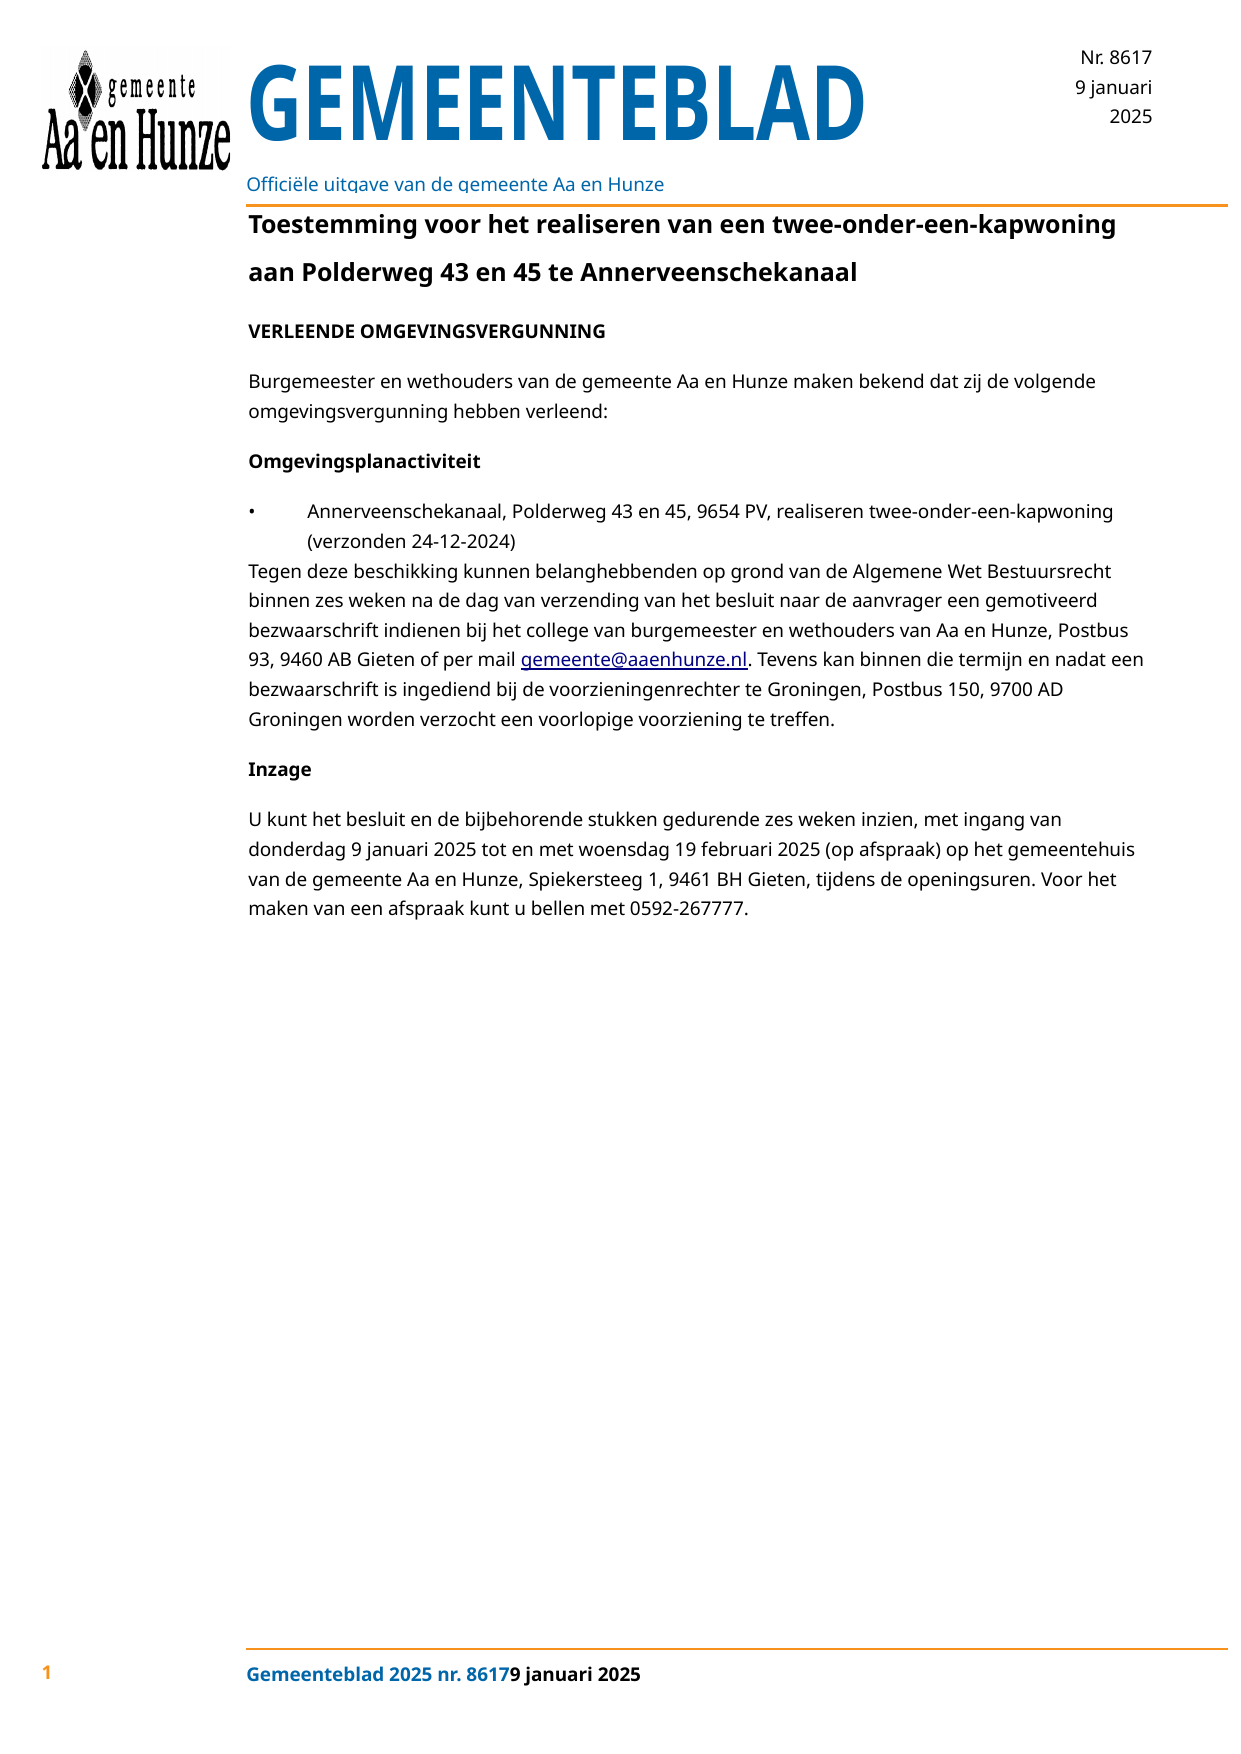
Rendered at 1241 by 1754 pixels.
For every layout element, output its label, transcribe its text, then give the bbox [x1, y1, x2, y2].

text U kunt het besluit en de bijbehorende stukken gedurende zes weken inzien, met ingang van donderdag 9 januari 2025 tot en met woensdag 19 februari 2025 (op afspraak) op het gemeentehuis van de gemeente Aa en Hunze, Spiekersteeg 1, 9461 BH Gieten, tijdens de openingsuren. Voor het maken van een afspraak kunt u bellen met 0592-267777. [248, 807, 1152, 921]
text Inzage [248, 756, 1152, 782]
picture [41, 47, 231, 172]
list Annerveenschekanaal, Polderweg 43 en 45, 9654 PV, realiseren twee-onder-een-kapwoning (verzonden 24-12-2024) [248, 499, 1152, 554]
text Burgemeester en wethouders van de gemeente Aa en Hunze maken bekend dat zij de volgende omgevingsvergunning hebben verleend: [248, 368, 1152, 424]
text Toestemming voor het realiseren van een twee-onder-een-kapwoning aan Polderweg 43 en 45 te Annerveenschekanaal [248, 207, 1152, 288]
text VERLEENDE OMGEVINGSVERGUNNING [248, 318, 1152, 344]
text Tegen deze beschikking kunnen belanghebbenden op grond van de Algemene Wet Bestuursrecht binnen zes weken na de dag van verzending van het besluit naar de aanvrager een gemotiveerd bezwaarschrift indienen bij het college van burgemeester en wethouders van Aa en Hunze, Postbus 93, 9460 AB Gieten of per mail gemeente@aaenhunze.nl. Tevens kan binnen die termijn en nadat een bezwaarschrift is ingediend bij de voorzieningenrechter te Groningen, Postbus 150, 9700 AD Groningen worden verzocht een voorlopige voorziening te treffen. [248, 558, 1152, 732]
text Omgevingsplanactiviteit [248, 448, 1152, 474]
